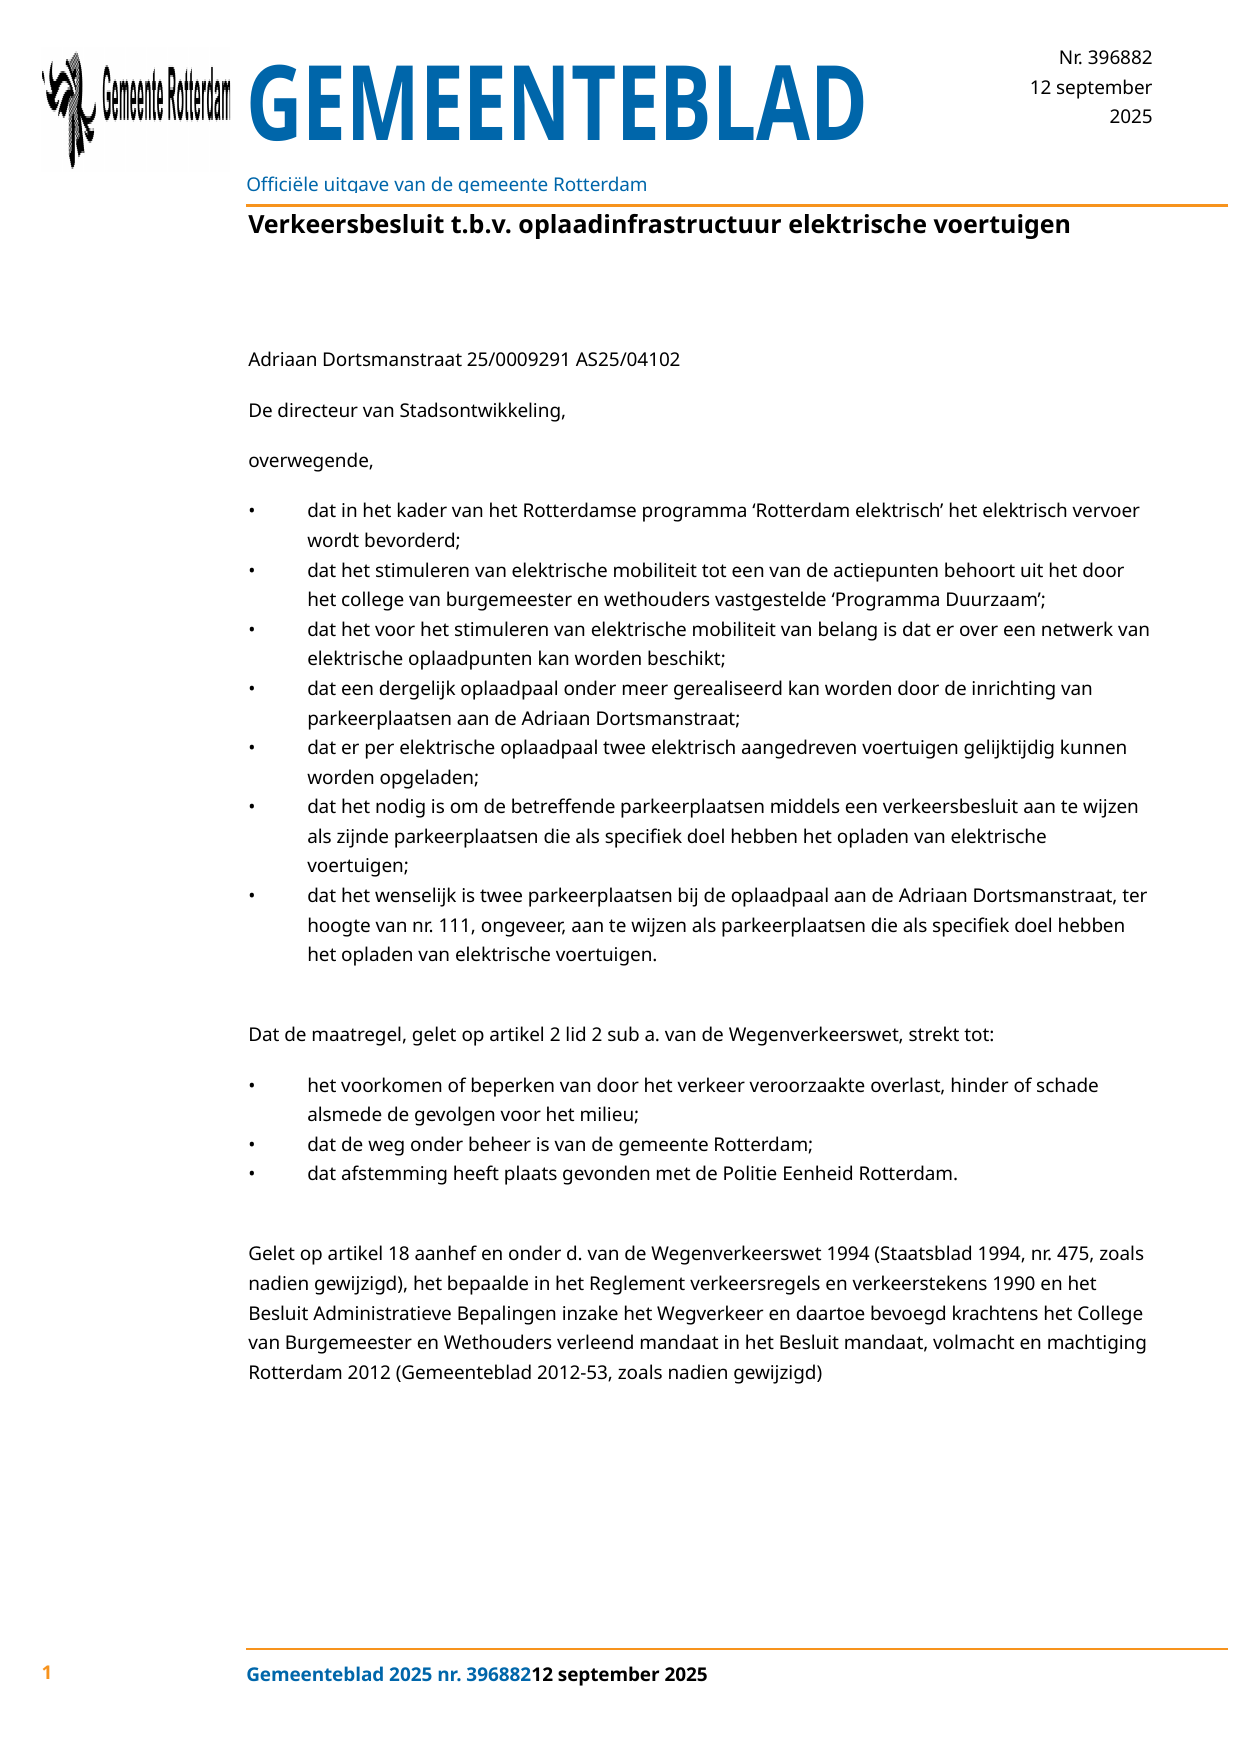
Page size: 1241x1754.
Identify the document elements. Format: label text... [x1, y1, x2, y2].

list dat de weg onder beheer is van de gemeente Rotterdam; [248, 1131, 1152, 1157]
list dat het nodig is om de betreffende parkeerplaatsen middels een verkeersbesluit aan te wijzen als zijnde parkeerplaatsen die als specifiek doel hebben het opladen van elektrische voertuigen; [248, 793, 1152, 878]
list dat het voor het stimuleren van elektrische mobiliteit van belang is dat er over een netwerk van elektrische oplaadpunten kan worden beschikt; [248, 616, 1152, 671]
list dat er per elektrische oplaadpaal twee elektrisch aangedreven voertuigen gelijktijdig kunnen worden opgeladen; [248, 734, 1152, 790]
list dat in het kader van het Rotterdamse programma ‘Rotterdam elektrisch’ het elektrisch vervoer wordt bevorderd; [248, 498, 1152, 553]
picture [41, 47, 231, 172]
text Verkeersbesluit t.b.v. oplaadinfrastructuur elektrische voertuigen [248, 207, 1152, 241]
text Gelet op artikel 18 aanhef en onder d. van de Wegenverkeerswet 1994 (Staatsblad 1994, nr. 475, zoals nadien gewijzigd), het bepaalde in het Reglement verkeersregels en verkeerstekens 1990 en het Besluit Administratieve Bepalingen inzake het Wegverkeer en daartoe bevoegd krachtens het College van Burgemeester en Wethouders verleend mandaat in het Besluit mandaat, volmacht en machtiging Rotterdam 2012 (Gemeenteblad 2012-53, zoals nadien gewijzigd) [248, 1241, 1152, 1385]
list dat een dergelijk oplaadpaal onder meer gerealiseerd kan worden door de inrichting van parkeerplaatsen aan de Adriaan Dortsmanstraat; [248, 675, 1152, 731]
list dat het wenselijk is twee parkeerplaatsen bij de oplaadpaal aan de Adriaan Dortsmanstraat, ter hoogte van nr. 111, ongeveer, aan te wijzen als parkeerplaatsen die als specifiek doel hebben het opladen van elektrische voertuigen. [248, 882, 1152, 967]
text De directeur van Stadsontwikkeling, [248, 397, 1152, 423]
list het voorkomen of beperken van door het verkeer veroorzaakte overlast, hinder of schade alsmede de gevolgen voor het milieu; [248, 1072, 1152, 1127]
text Adriaan Dortsmanstraat 25/0009291 AS25/04102 [248, 346, 1152, 372]
list dat afstemming heeft plaats gevonden met de Politie Eenheid Rotterdam. [248, 1161, 1152, 1186]
text Dat de maatregel, gelet op artikel 2 lid 2 sub a. van de Wegenverkeerswet, strekt tot: [248, 1021, 1152, 1047]
list dat het stimuleren van elektrische mobiliteit tot een van de actiepunten behoort uit het door het college van burgemeester en wethouders vastgestelde ‘Programma Duurzaam’; [248, 557, 1152, 612]
text overwegende, [248, 447, 1152, 473]
